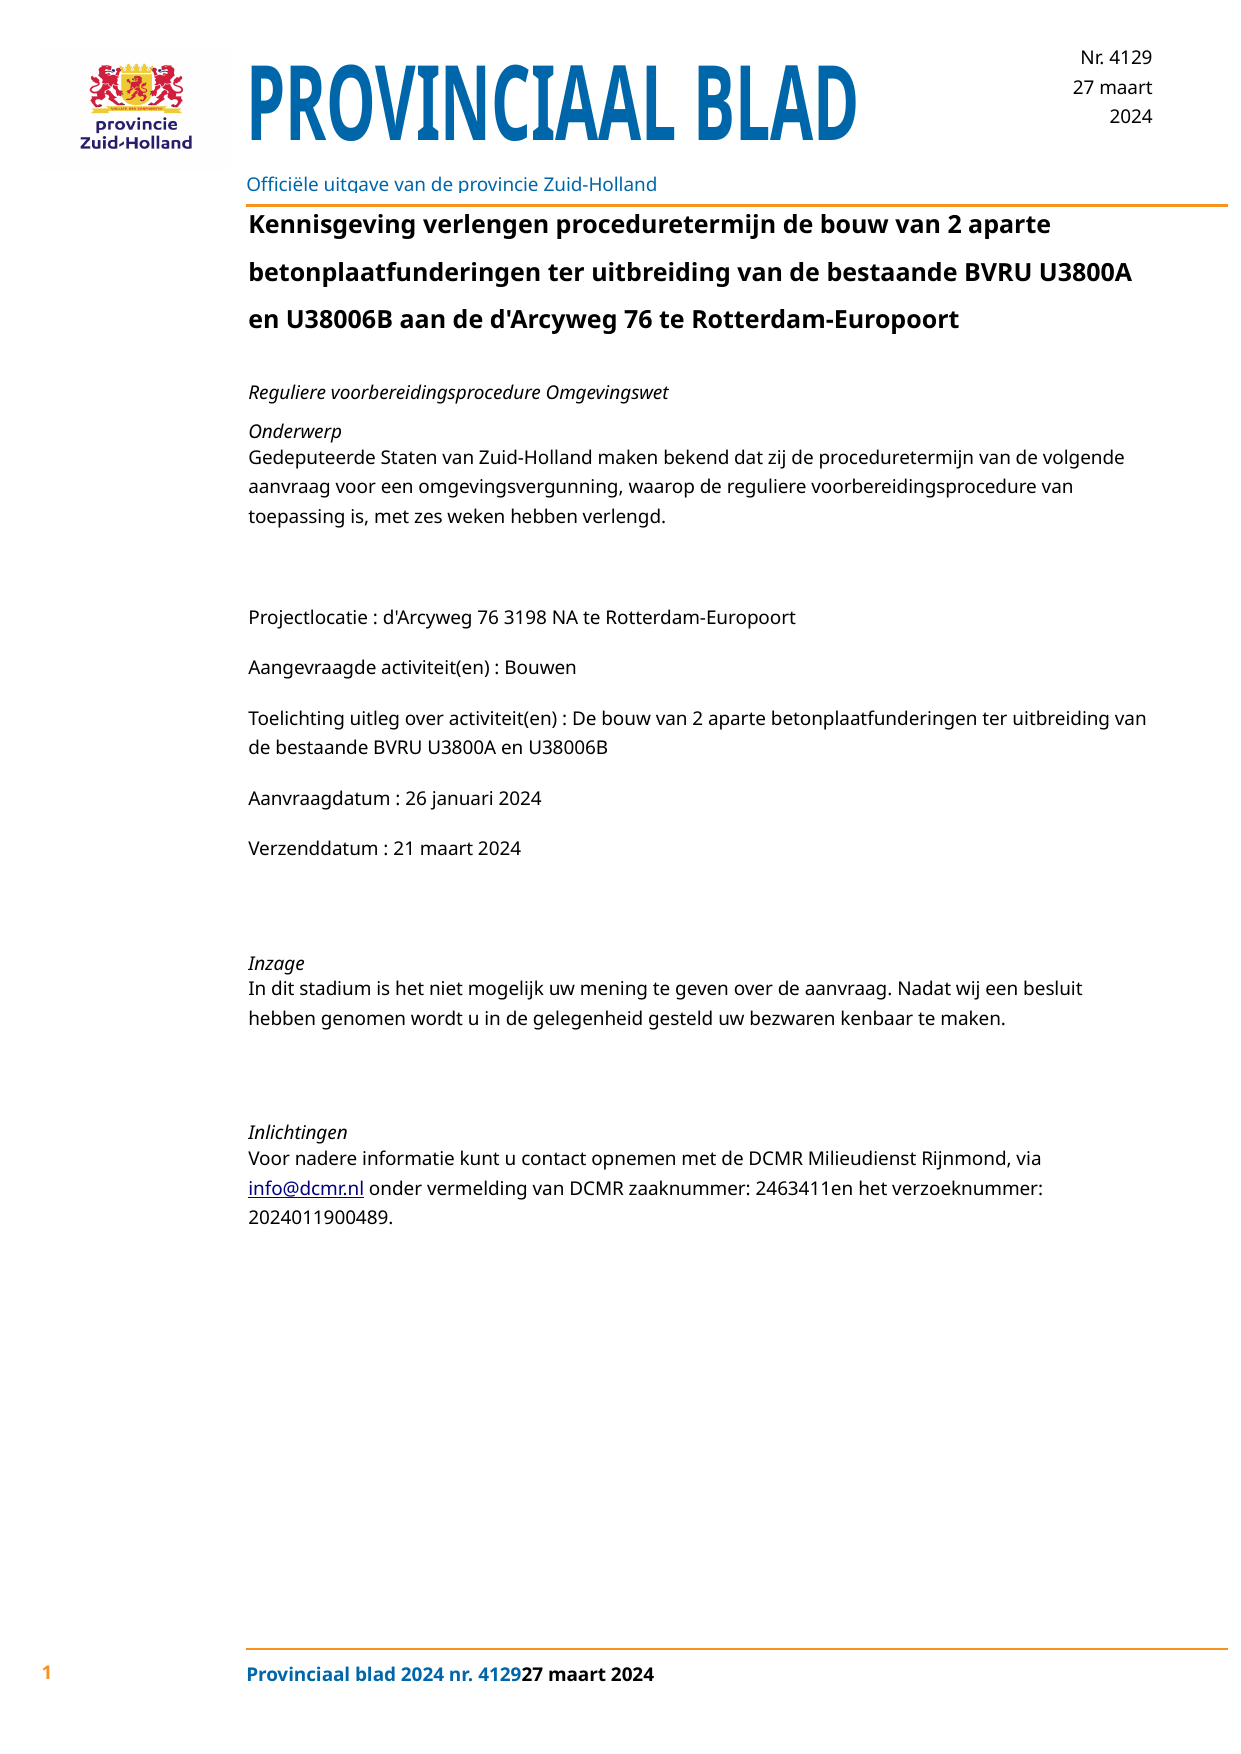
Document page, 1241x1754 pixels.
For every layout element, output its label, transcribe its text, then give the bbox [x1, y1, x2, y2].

text Verzenddatum : 21 maart 2024 [248, 835, 1152, 861]
text Reguliere voorbereidingsprocedure Omgevingswet [248, 379, 1152, 405]
text Inlichtingen [248, 1119, 1152, 1145]
text Projectlocatie : d'Arcyweg 76 3198 NA te Rotterdam-Europoort [248, 604, 1152, 630]
text Gedeputeerde Staten van Zuid-Holland maken bekend dat zij de proceduretermijn van de volgende aanvraag voor een omgevingsvergunning, waarop de reguliere voorbereidingsprocedure van toepassing is, met zes weken hebben verlengd. [248, 444, 1152, 529]
text Voor nadere informatie kunt u contact opnemen met de DCMR Milieudienst Rijnmond, via info@dcmr.nl onder vermelding van DCMR zaaknummer: 2463411en het verzoeknummer: 2024011900489. [248, 1145, 1152, 1230]
picture [41, 47, 231, 172]
text Toelichting uitleg over activiteit(en) : De bouw van 2 aparte betonplaatfunderingen ter uitbreiding van de bestaande BVRU U3800A en U38006B [248, 705, 1152, 760]
text Aanvraagdatum : 26 januari 2024 [248, 785, 1152, 811]
text Inzage [248, 950, 1152, 975]
text Kennisgeving verlengen proceduretermijn de bouw van 2 aparte betonplaatfunderingen ter uitbreiding van de bestaande BVRU U3800A en U38006B aan de d'Arcyweg 76 te Rotterdam-Europoort [248, 207, 1152, 336]
text In dit stadium is het niet mogelijk uw mening te geven over de aanvraag. Nadat wij een besluit hebben genomen wordt u in de gelegenheid gesteld uw bezwaren kenbaar te maken. [248, 975, 1152, 1031]
text Aangevraagde activiteit(en) : Bouwen [248, 654, 1152, 680]
text Onderwerp [248, 418, 1152, 444]
